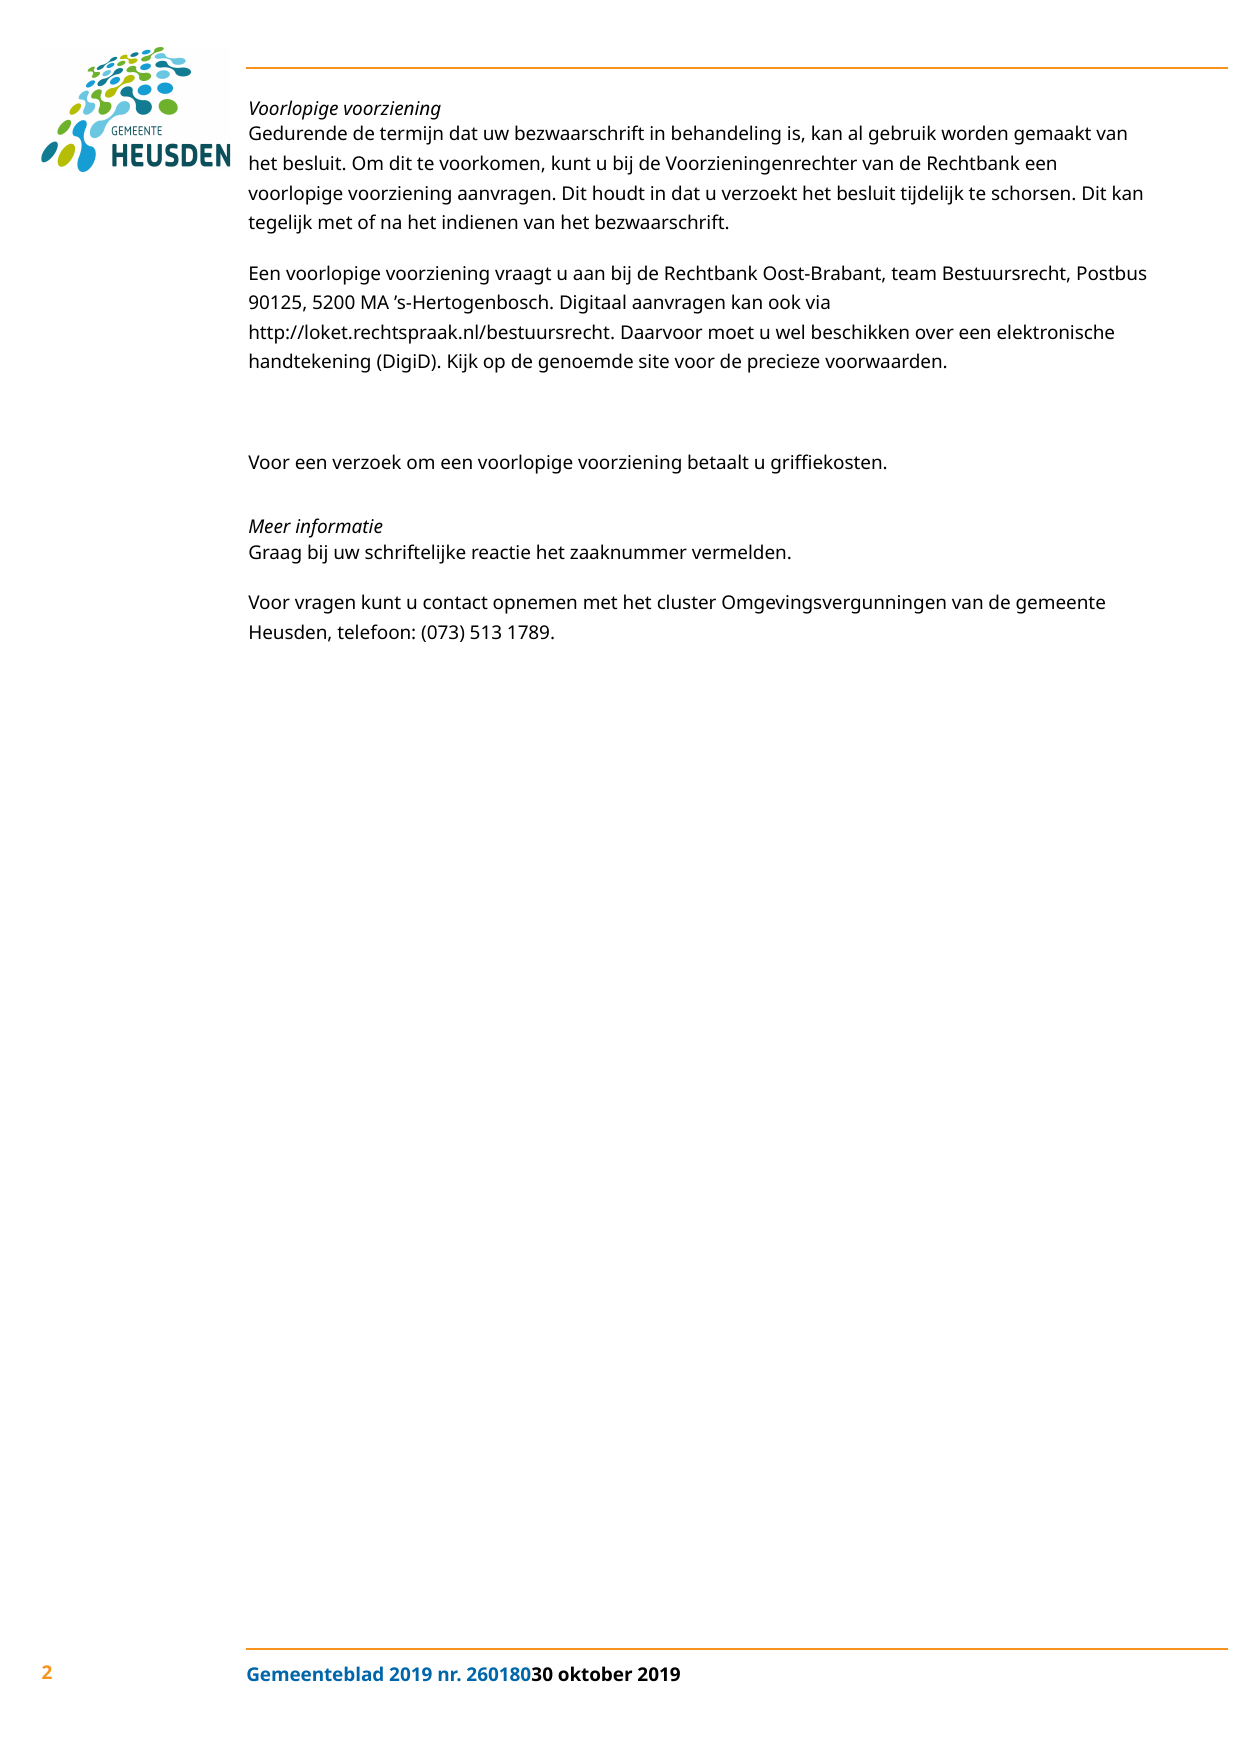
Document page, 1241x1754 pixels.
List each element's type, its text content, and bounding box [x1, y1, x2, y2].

text Graag bij uw schriftelijke reactie het zaaknummer vermelden. [248, 539, 1152, 565]
text Voor een verzoek om een voorlopige voorziening betaalt u griffiekosten. [248, 449, 1152, 475]
text Meer informatie [248, 513, 1152, 539]
picture [41, 47, 231, 172]
text Gedurende de termijn dat uw bezwaarschrift in behandeling is, kan al gebruik worden gemaakt van het besluit. Om dit te voorkomen, kunt u bij de Voorzieningenrechter van de Rechtbank een voorlopige voorziening aanvragen. Dit houdt in dat u verzoekt het besluit tijdelijk te schorsen. Dit kan tegelijk met of na het indienen van het bezwaarschrift. [248, 121, 1152, 235]
text Voor vragen kunt u contact opnemen met het cluster Omgevingsvergunningen van de gemeente Heusden, telefoon: (073) 513 1789. [248, 589, 1152, 645]
text Voorlopige voorziening [248, 95, 1152, 121]
text Een voorlopige voorziening vraagt u aan bij de Rechtbank Oost-Brabant, team Bestuursrecht, Postbus 90125, 5200 MA ’s-Hertogenbosch. Digitaal aanvragen kan ook via http://loket.rechtspraak.nl/bestuursrecht. Daarvoor moet u wel beschikken over een elektronische handtekening (DigiD). Kijk op de genoemde site voor de precieze voorwaarden. [248, 260, 1152, 374]
